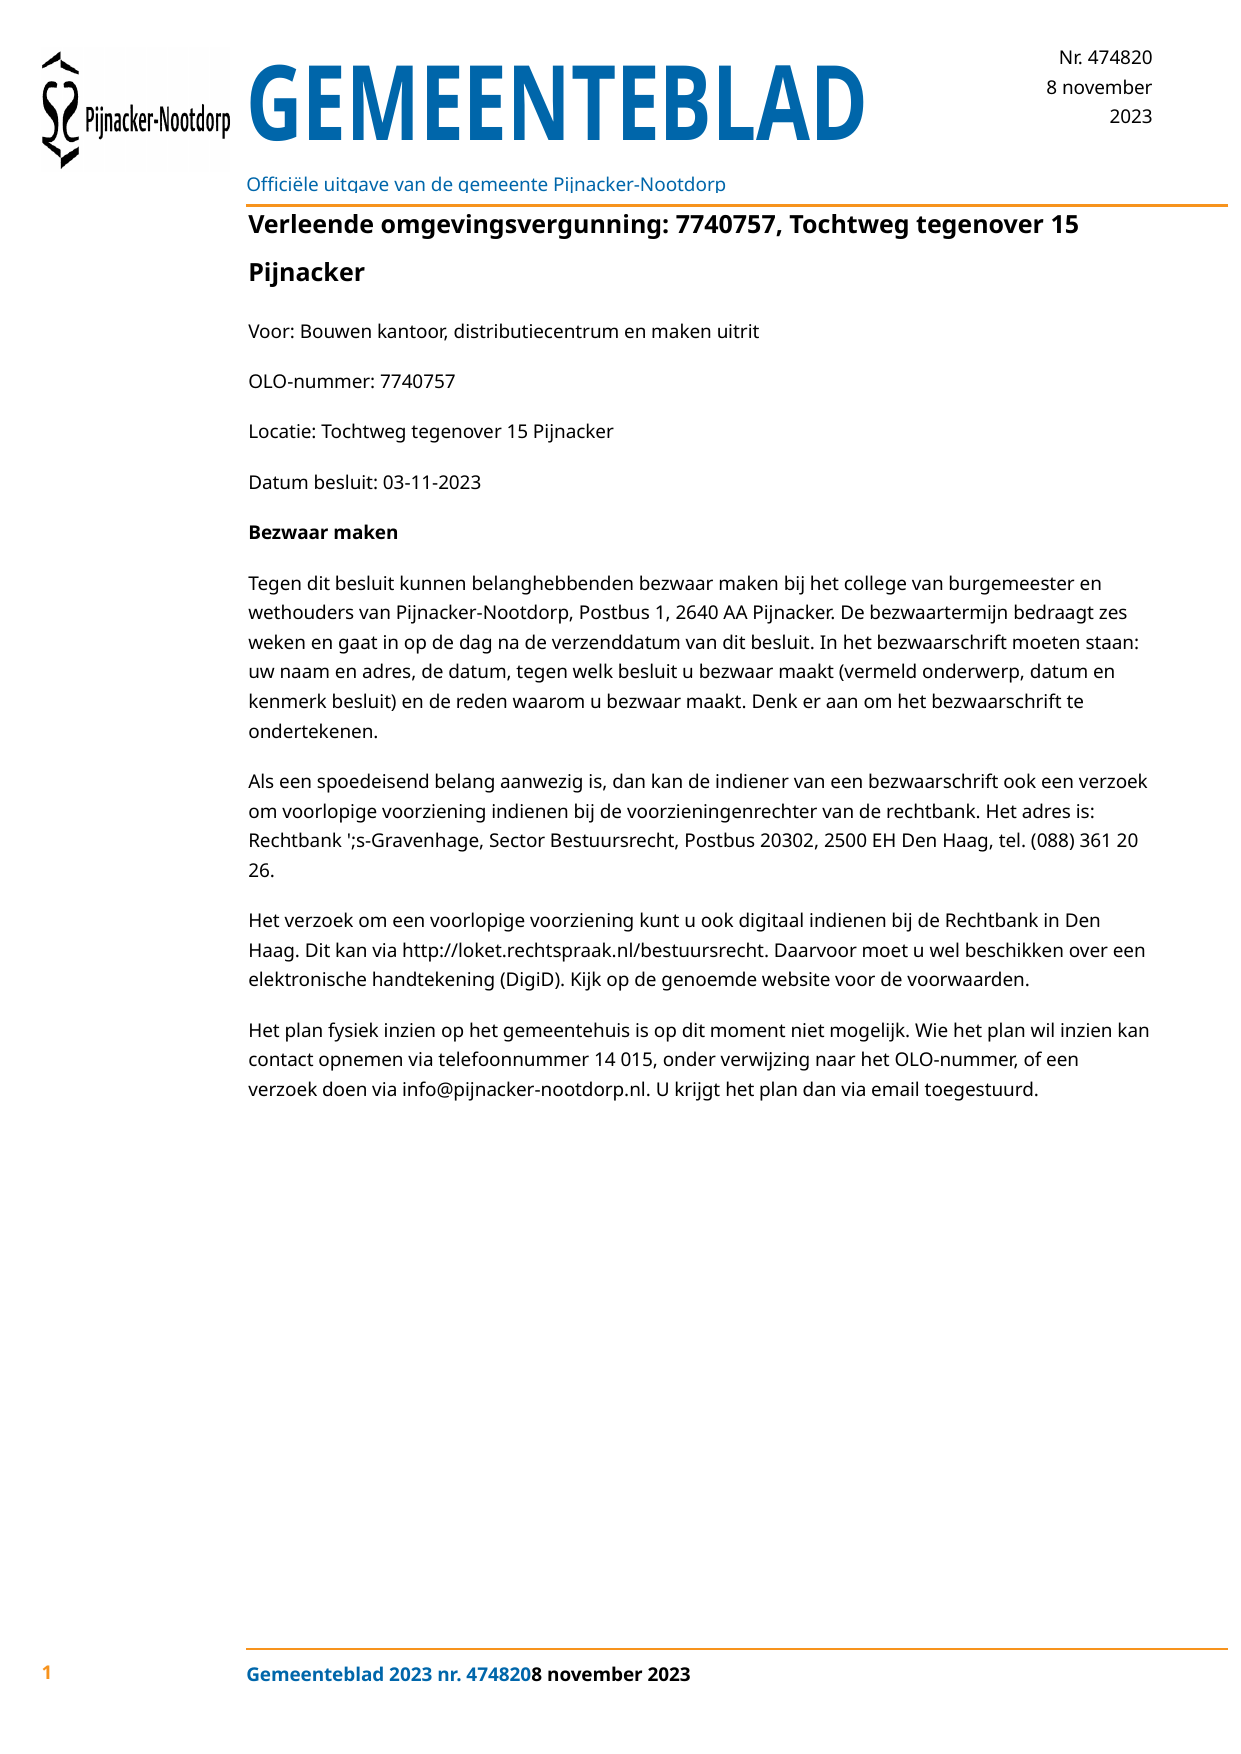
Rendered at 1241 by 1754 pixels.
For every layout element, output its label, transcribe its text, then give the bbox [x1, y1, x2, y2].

text Het plan fysiek inzien op het gemeentehuis is op dit moment niet mogelijk. Wie het plan wil inzien kan contact opnemen via telefoonnummer 14 015, onder verwijzing naar het OLO-nummer, of een verzoek doen via info@pijnacker-nootdorp.nl. U krijgt het plan dan via email toegestuurd. [248, 1017, 1152, 1102]
text OLO-nummer: 7740757 [248, 368, 1152, 394]
text Tegen dit besluit kunnen belanghebbenden bezwaar maken bij het college van burgemeester en wethouders van Pijnacker-Nootdorp, Postbus 1, 2640 AA Pijnacker. De bezwaartermijn bedraagt zes weken en gaat in op de dag na de verzenddatum van dit besluit. In het bezwaarschrift moeten staan: uw naam en adres, de datum, tegen welk besluit u bezwaar maakt (vermeld onderwerp, datum en kenmerk besluit) en de reden waarom u bezwaar maakt. Denk er aan om het bezwaarschrift te ondertekenen. [248, 570, 1152, 744]
text Het verzoek om een voorlopige voorziening kunt u ook digitaal indienen bij de Rechtbank in Den Haag. Dit kan via http://loket.rechtspraak.nl/bestuursrecht. Daarvoor moet u wel beschikken over een elektronische handtekening (DigiD). Kijk op de genoemde website voor de voorwaarden. [248, 907, 1152, 992]
text Voor: Bouwen kantoor, distributiecentrum en maken uitrit [248, 318, 1152, 344]
text Verleende omgevingsvergunning: 7740757, Tochtweg tegenover 15 Pijnacker [248, 207, 1152, 288]
picture [41, 47, 231, 172]
text Bezwaar maken [248, 519, 1152, 545]
text Als een spoedeisend belang aanwezig is, dan kan de indiener van een bezwaarschrift ook een verzoek om voorlopige voorziening indienen bij de voorzieningenrechter van de rechtbank. Het adres is: Rechtbank ';s-Gravenhage, Sector Bestuursrecht, Postbus 20302, 2500 EH Den Haag, tel. (088) 361 20 26. [248, 768, 1152, 883]
text Locatie: Tochtweg tegenover 15 Pijnacker [248, 419, 1152, 444]
text Datum besluit: 03-11-2023 [248, 469, 1152, 495]
